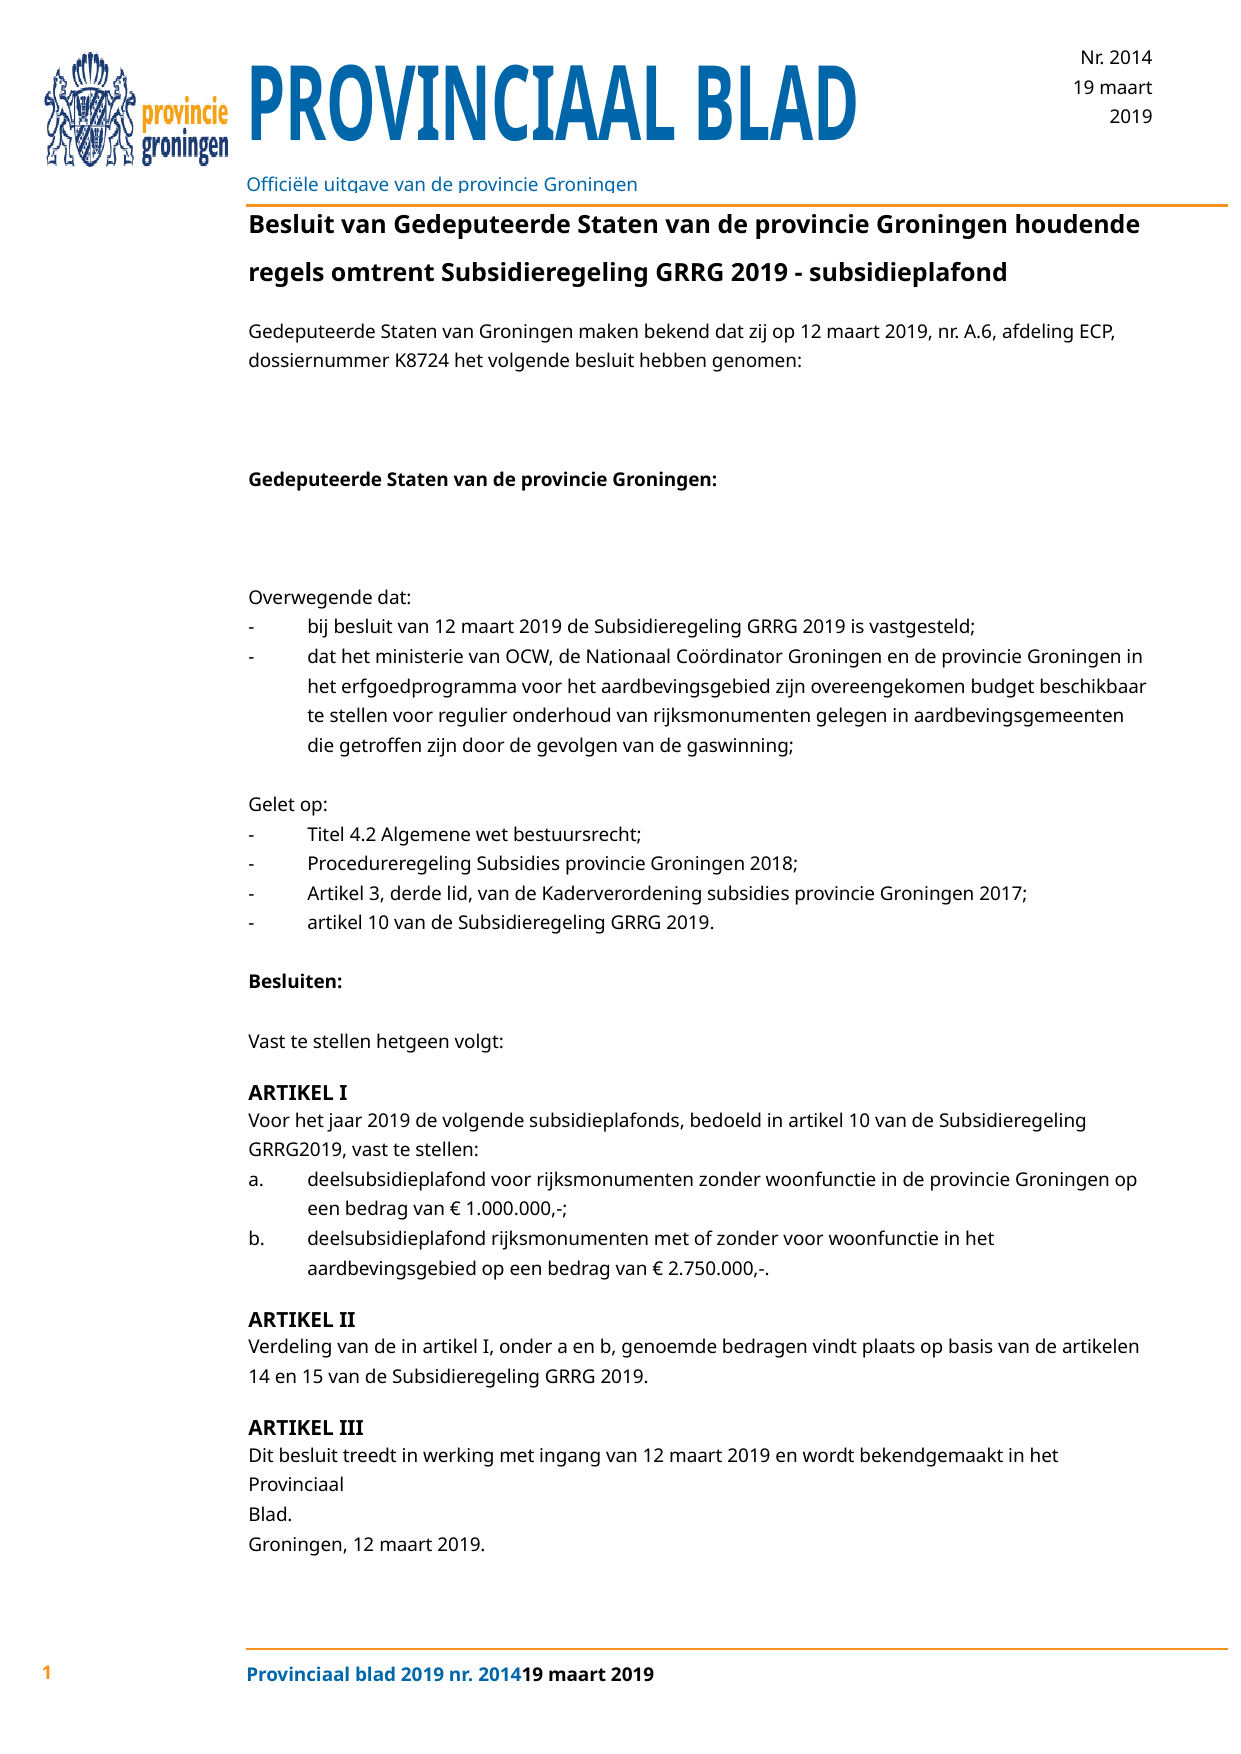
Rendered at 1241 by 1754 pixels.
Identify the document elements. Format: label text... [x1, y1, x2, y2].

text Groningen, 12 maart 2019. [248, 1531, 1152, 1556]
list Titel 4.2 Algemene wet bestuursrecht; [248, 821, 1152, 847]
text ARTIKEL II [248, 1305, 1152, 1333]
text Besluit van Gedeputeerde Staten van de provincie Groningen houdende regels omtrent Subsidieregeling GRRG 2019 - subsidieplafond [248, 207, 1152, 288]
text Voor het jaar 2019 de volgende subsidieplafonds, bedoeld in artikel 10 van de Subsidieregeling GRRG2019, vast te stellen: [248, 1107, 1152, 1162]
text Blad. [248, 1501, 1152, 1527]
list deelsubsidieplafond rijksmonumenten met of zonder voor woonfunctie in het aardbevingsgebied op een bedrag van € 2.750.000,-. [248, 1225, 1152, 1280]
list artikel 10 van de Subsidieregeling GRRG 2019. [248, 909, 1152, 935]
list Artikel 3, derde lid, van de Kaderverordening subsidies provincie Groningen 2017; [248, 880, 1152, 906]
text Gelet op: [248, 791, 1152, 817]
text Gedeputeerde Staten van Groningen maken bekend dat zij op 12 maart 2019, nr. A.6, afdeling ECP, dossiernummer K8724 het volgende besluit hebben genomen: [248, 318, 1152, 373]
text Dit besluit treedt in werking met ingang van 12 maart 2019 en wordt bekendgemaakt in het Provinciaal [248, 1442, 1152, 1497]
text Overwegende dat: [248, 584, 1152, 610]
text ARTIKEL I [248, 1078, 1152, 1107]
list dat het ministerie van OCW, de Nationaal Coördinator Groningen en de provincie Groningen in het erfgoedprogramma voor het aardbevingsgebied zijn overeengekomen budget beschikbaar te stellen voor regulier onderhoud van rijksmonumenten gelegen in aardbevingsgemeenten die getroffen zijn door de gevolgen van de gaswinning; [248, 643, 1152, 758]
text Gedeputeerde Staten van de provincie Groningen: [248, 466, 1152, 492]
list Procedureregeling Subsidies provincie Groningen 2018; [248, 850, 1152, 876]
text Verdeling van de in artikel I, onder a en b, genoemde bedragen vindt plaats op basis van de artikelen 14 en 15 van de Subsidieregeling GRRG 2019. [248, 1333, 1152, 1389]
list bij besluit van 12 maart 2019 de Subsidieregeling GRRG 2019 is vastgesteld; [248, 614, 1152, 639]
picture [41, 47, 231, 172]
text Besluiten: [248, 969, 1152, 994]
list deelsubsidieplafond voor rijksmonumenten zonder woonfunctie in de provincie Groningen op een bedrag van € 1.000.000,-; [248, 1166, 1152, 1221]
text ARTIKEL III [248, 1413, 1152, 1442]
text Vast te stellen hetgeen volgt: [248, 1028, 1152, 1054]
